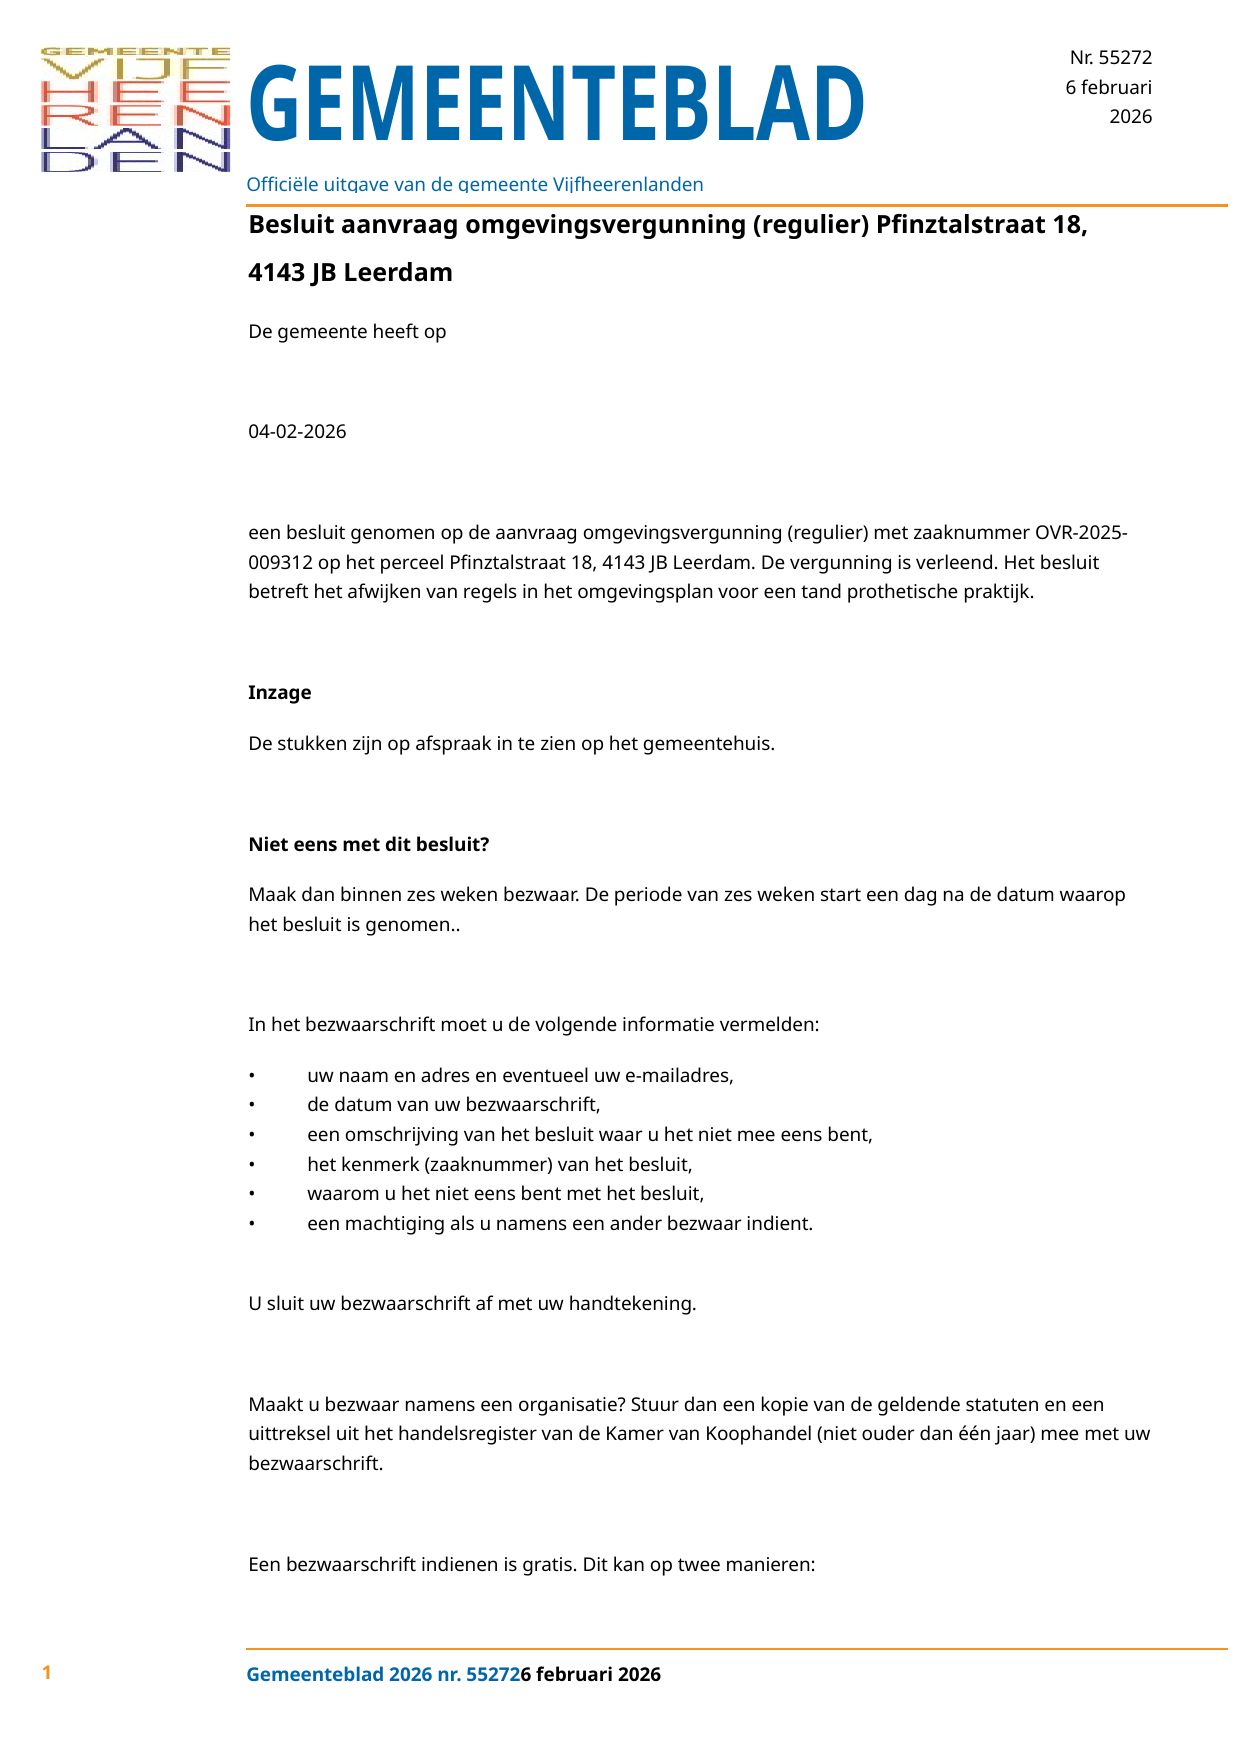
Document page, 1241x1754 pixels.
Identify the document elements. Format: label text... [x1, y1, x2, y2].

text Een bezwaarschrift indienen is gratis. Dit kan op twee manieren: [248, 1551, 1152, 1577]
text Besluit aanvraag omgevingsvergunning (regulier) Pfinztalstraat 18, 4143 JB Leerdam [248, 207, 1152, 288]
text Niet eens met dit besluit? [248, 831, 1152, 857]
text Inzage [248, 679, 1152, 705]
text 04-02-2026 [248, 419, 1152, 444]
text Maak dan binnen zes weken bezwaar. De periode van zes weken start een dag na de datum waarop het besluit is genomen.. [248, 881, 1152, 937]
text Maakt u bezwaar namens een organisatie? Stuur dan een kopie van de geldende statuten en een uittreksel uit het handelsregister van de Kamer van Koophandel (niet ouder dan één jaar) mee met uw bezwaarschrift. [248, 1391, 1152, 1476]
list een omschrijving van het besluit waar u het niet mee eens bent, [248, 1121, 1152, 1147]
text In het bezwaarschrift moet u de volgende informatie vermelden: [248, 1012, 1152, 1037]
list uw naam en adres en eventueel uw e-mailadres, [248, 1062, 1152, 1088]
text De gemeente heeft op [248, 318, 1152, 344]
list een machtiging als u namens een ander bezwaar indient. [248, 1210, 1152, 1236]
picture [41, 47, 231, 172]
list de datum van uw bezwaarschrift, [248, 1092, 1152, 1117]
text een besluit genomen op de aanvraag omgevingsvergunning (regulier) met zaaknummer OVR-2025-009312 op het perceel Pfinztalstraat 18, 4143 JB Leerdam. De vergunning is verleend. Het besluit betreft het afwijken van regels in het omgevingsplan voor een tand prothetische praktijk. [248, 519, 1152, 604]
list het kenmerk (zaaknummer) van het besluit, [248, 1151, 1152, 1177]
text U sluit uw bezwaarschrift af met uw handtekening. [248, 1290, 1152, 1316]
list waarom u het niet eens bent met het besluit, [248, 1180, 1152, 1206]
text De stukken zijn op afspraak in te zien op het gemeentehuis. [248, 730, 1152, 756]
